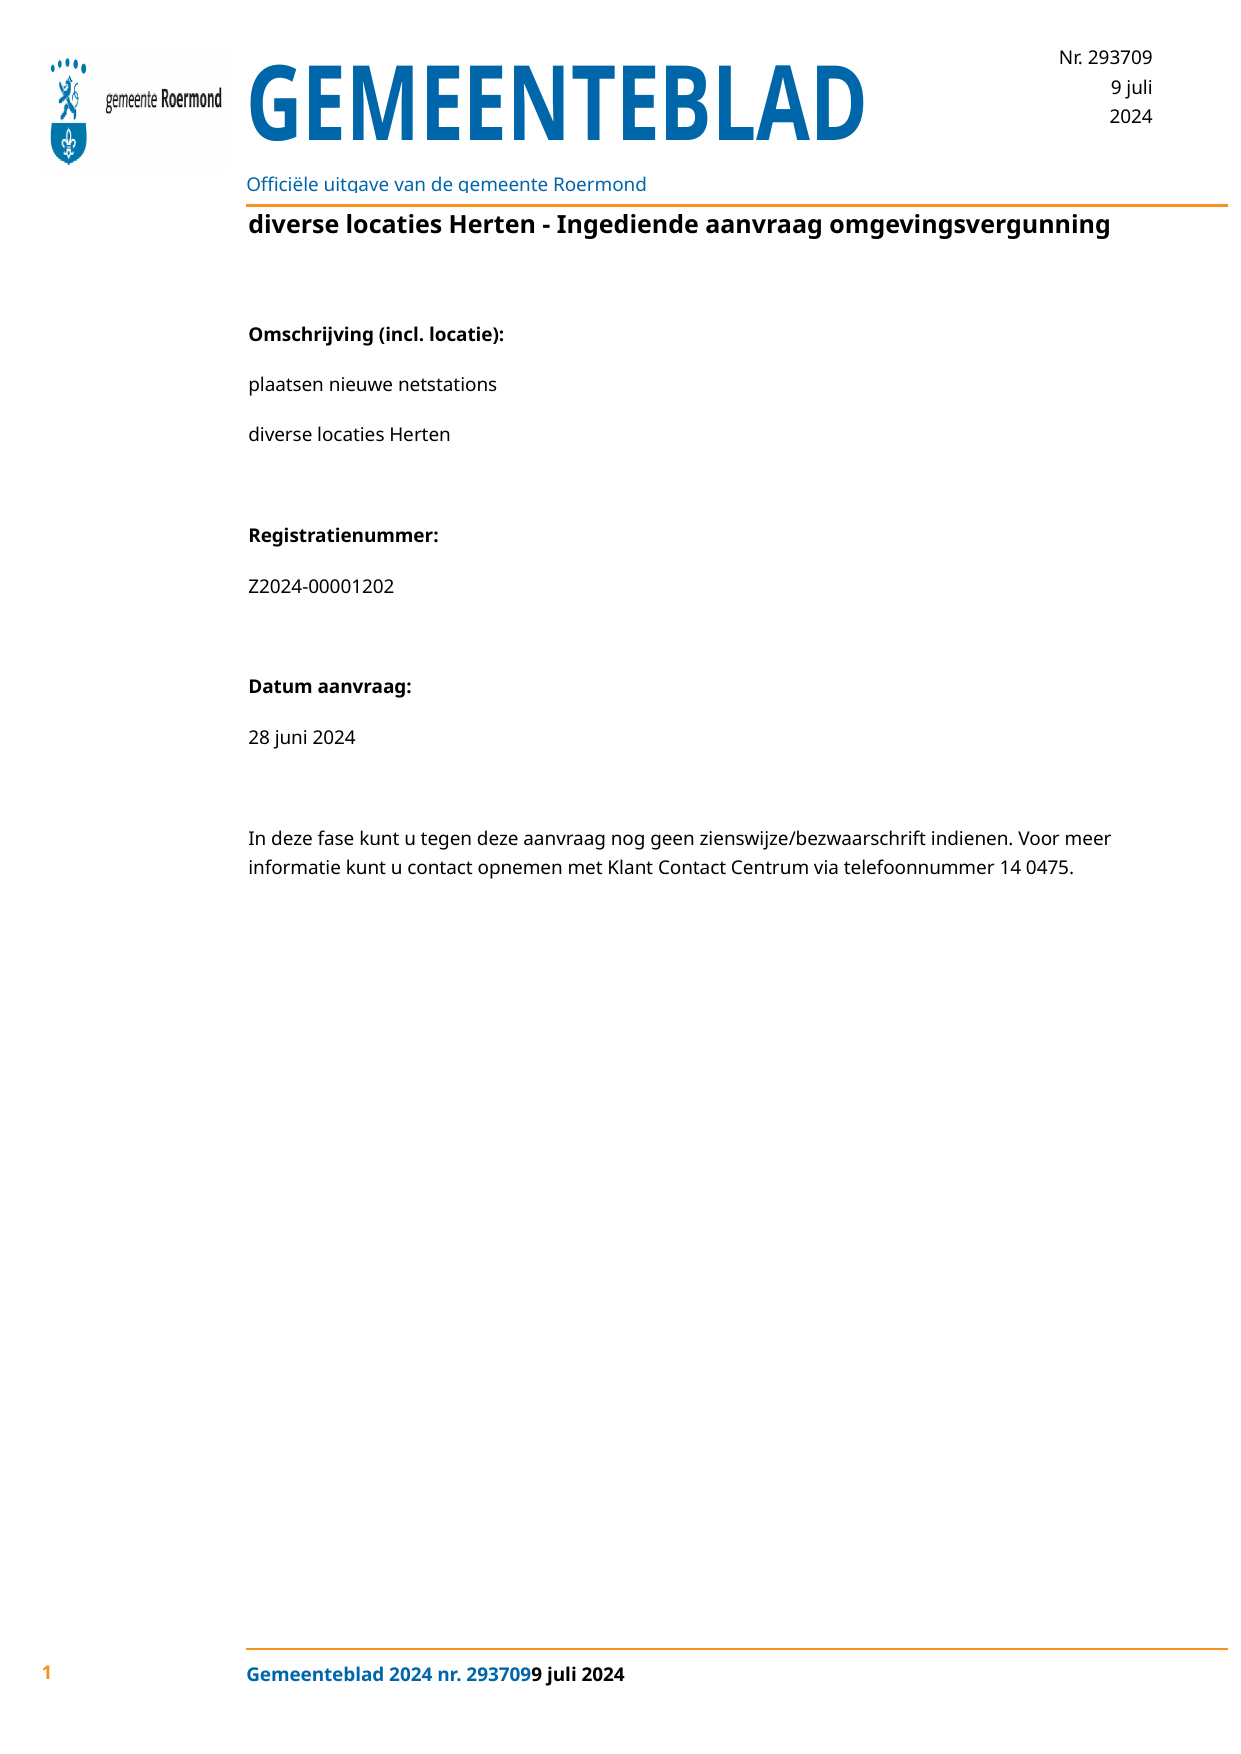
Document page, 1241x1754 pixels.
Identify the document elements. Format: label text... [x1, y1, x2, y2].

picture [41, 47, 231, 172]
text Omschrijving (incl. locatie): [248, 321, 1152, 346]
text In deze fase kunt u tegen deze aanvraag nog geen zienswijze/bezwaarschrift indienen. Voor meer informatie kunt u contact opnemen met Klant Contact Centrum via telefoonnummer 14 0475. [248, 825, 1152, 880]
text Z2024-00001202 [248, 573, 1152, 598]
text diverse locaties Herten [248, 422, 1152, 447]
text plaatsen nieuwe netstations [248, 371, 1152, 397]
text Registratienummer: [248, 522, 1152, 548]
text diverse locaties Herten - Ingediende aanvraag omgevingsvergunning [248, 207, 1152, 241]
text Datum aanvraag: [248, 674, 1152, 699]
text 28 juni 2024 [248, 724, 1152, 750]
